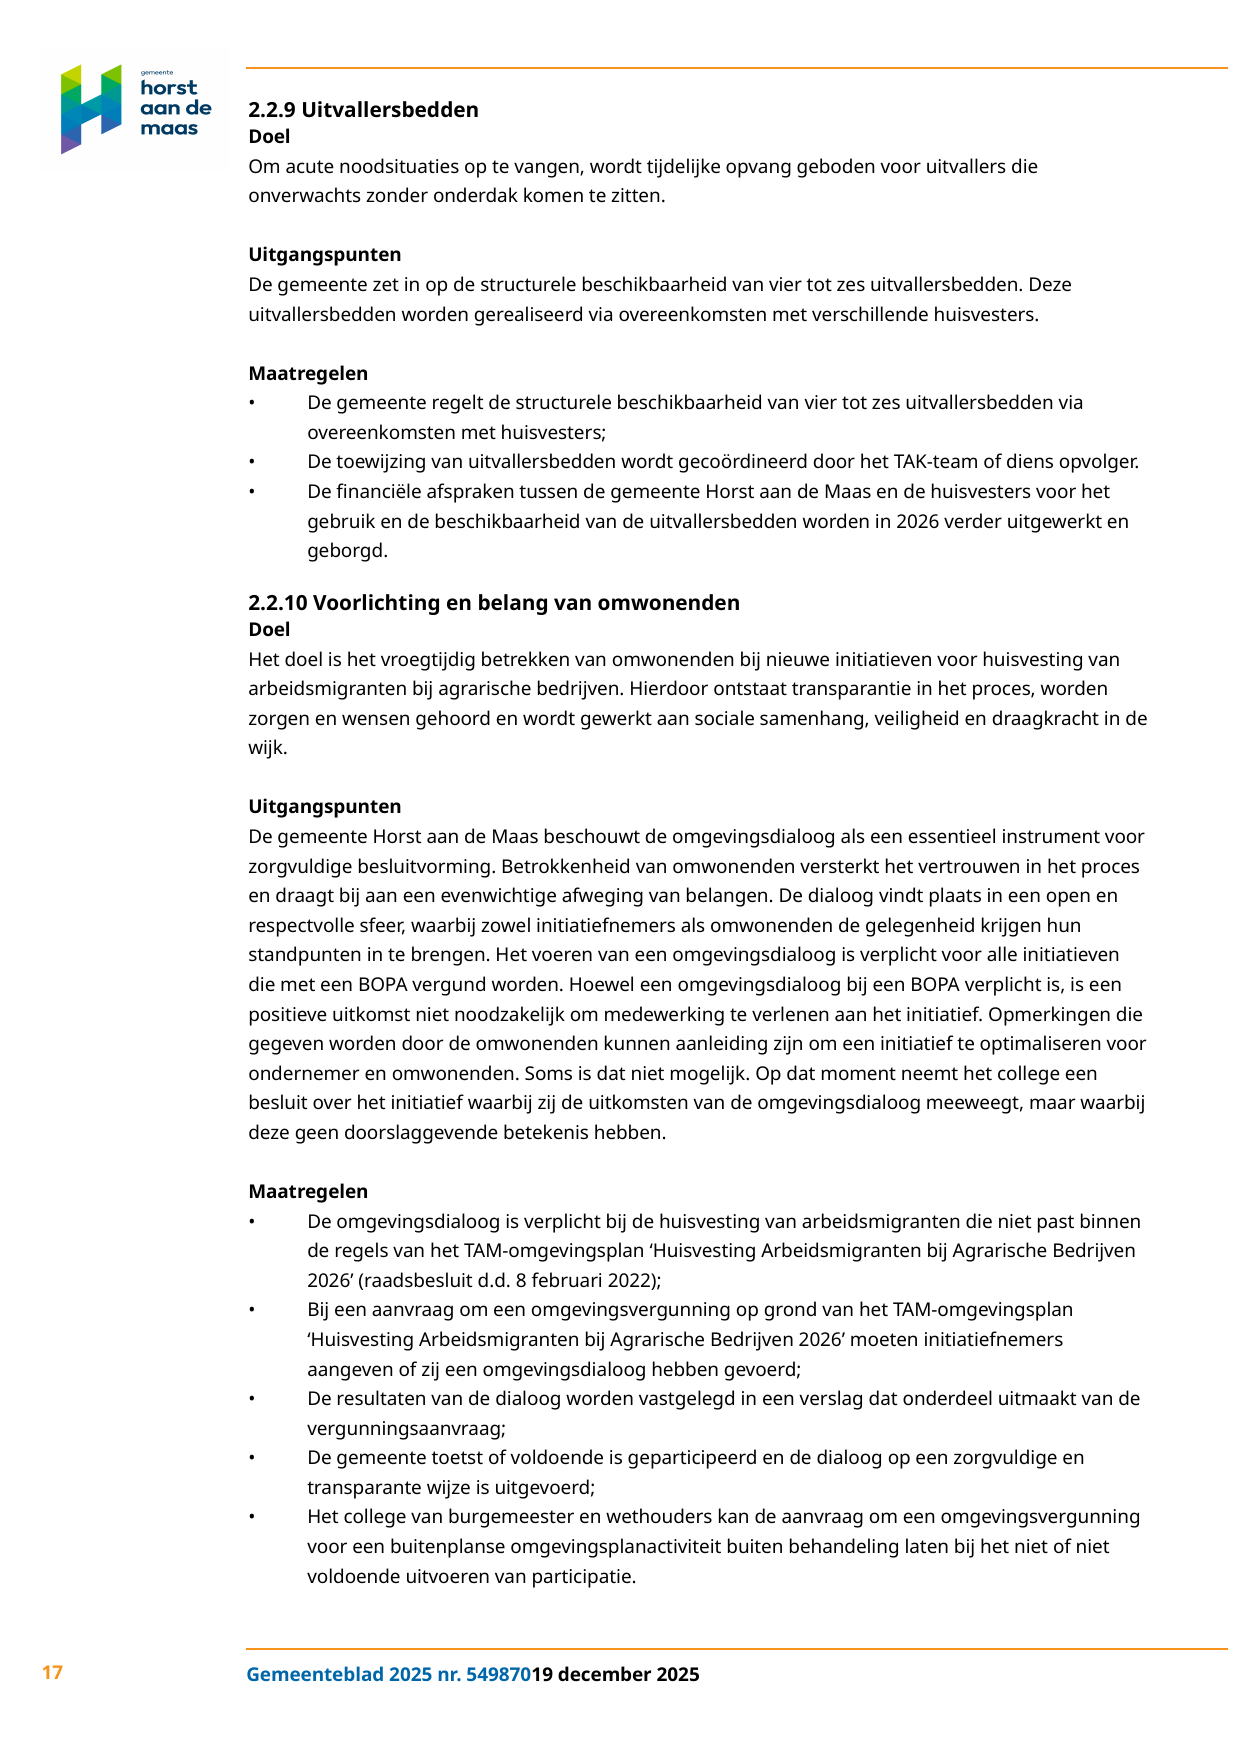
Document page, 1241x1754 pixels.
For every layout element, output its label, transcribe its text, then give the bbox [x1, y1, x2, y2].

text Uitgangspunten [248, 794, 1152, 819]
list De gemeente regelt de structurele beschikbaarheid van vier tot zes uitvallersbedden via overeenkomsten met huisvesters; [248, 389, 1152, 445]
text Uitgangspunten [248, 242, 1152, 267]
list Bij een aanvraag om een omgevingsvergunning op grond van het TAM-omgevingsplan ‘Huisvesting Arbeidsmigranten bij Agrarische Bedrijven 2026’ moeten initiatiefnemers aangeven of zij een omgevingsdialoog hebben gevoerd; [248, 1297, 1152, 1382]
picture [41, 47, 231, 172]
list Het college van burgemeester en wethouders kan de aanvraag om een omgevingsvergunning voor een buitenplanse omgevingsplanactiviteit buiten behandeling laten bij het niet of niet voldoende uitvoeren van participatie. [248, 1504, 1152, 1589]
text 2.2.10 Voorlichting en belang van omwonenden [248, 588, 1152, 616]
text De gemeente zet in op de structurele beschikbaarheid van vier tot zes uitvallersbedden. Deze uitvallersbedden worden gerealiseerd via overeenkomsten met verschillende huisvesters. [248, 271, 1152, 326]
text Maatregelen [248, 1178, 1152, 1204]
list De toewijzing van uitvallersbedden wordt gecoördineerd door het TAK-team of diens opvolger. [248, 449, 1152, 474]
text 2.2.9 Uitvallersbedden [248, 95, 1152, 123]
list De omgevingsdialoog is verplicht bij de huisvesting van arbeidsmigranten die niet past binnen de regels van het TAM-omgevingsplan ‘Huisvesting Arbeidsmigranten bij Agrarische Bedrijven 2026’ (raadsbesluit d.d. 8 februari 2022); [248, 1208, 1152, 1293]
list De gemeente toetst of voldoende is geparticipeerd en de dialoog op een zorgvuldige en transparante wijze is uitgevoerd; [248, 1444, 1152, 1500]
text Doel [248, 123, 1152, 149]
text Om acute noodsituaties op te vangen, wordt tijdelijke opvang geboden voor uitvallers die onverwachts zonder onderdak komen te zitten. [248, 153, 1152, 208]
list De financiële afspraken tussen de gemeente Horst aan de Maas en de huisvesters voor het gebruik en de beschikbaarheid van de uitvallersbedden worden in 2026 verder uitgewerkt en geborgd. [248, 478, 1152, 563]
text Maatregelen [248, 360, 1152, 386]
text Doel [248, 616, 1152, 642]
text Het doel is het vroegtijdig betrekken van omwonenden bij nieuwe initiatieven voor huisvesting van arbeidsmigranten bij agrarische bedrijven. Hierdoor ontstaat transparantie in het proces, worden zorgen en wensen gehoord en wordt gewerkt aan sociale samenhang, veiligheid en draagkracht in de wijk. [248, 646, 1152, 760]
text De gemeente Horst aan de Maas beschouwt de omgevingsdialoog als een essentieel instrument voor zorgvuldige besluitvorming. Betrokkenheid van omwonenden versterkt het vertrouwen in het proces en draagt bij aan een evenwichtige afweging van belangen. De dialoog vindt plaats in een open en respectvolle sfeer, waarbij zowel initiatiefnemers als omwonenden de gelegenheid krijgen hun standpunten in te brengen. Het voeren van een omgevingsdialoog is verplicht voor alle initiatieven die met een BOPA vergund worden. Hoewel een omgevingsdialoog bij een BOPA verplicht is, is een positieve uitkomst niet noodzakelijk om medewerking te verlenen aan het initiatief. Opmerkingen die gegeven worden door de omwonenden kunnen aanleiding zijn om een initiatief te optimaliseren voor ondernemer en omwonenden. Soms is dat niet mogelijk. Op dat moment neemt het college een besluit over het initiatief waarbij zij de uitkomsten van de omgevingsdialoog meeweegt, maar waarbij deze geen doorslaggevende betekenis hebben. [248, 823, 1152, 1145]
list De resultaten van de dialoog worden vastgelegd in een verslag dat onderdeel uitmaakt van de vergunningsaanvraag; [248, 1385, 1152, 1441]
